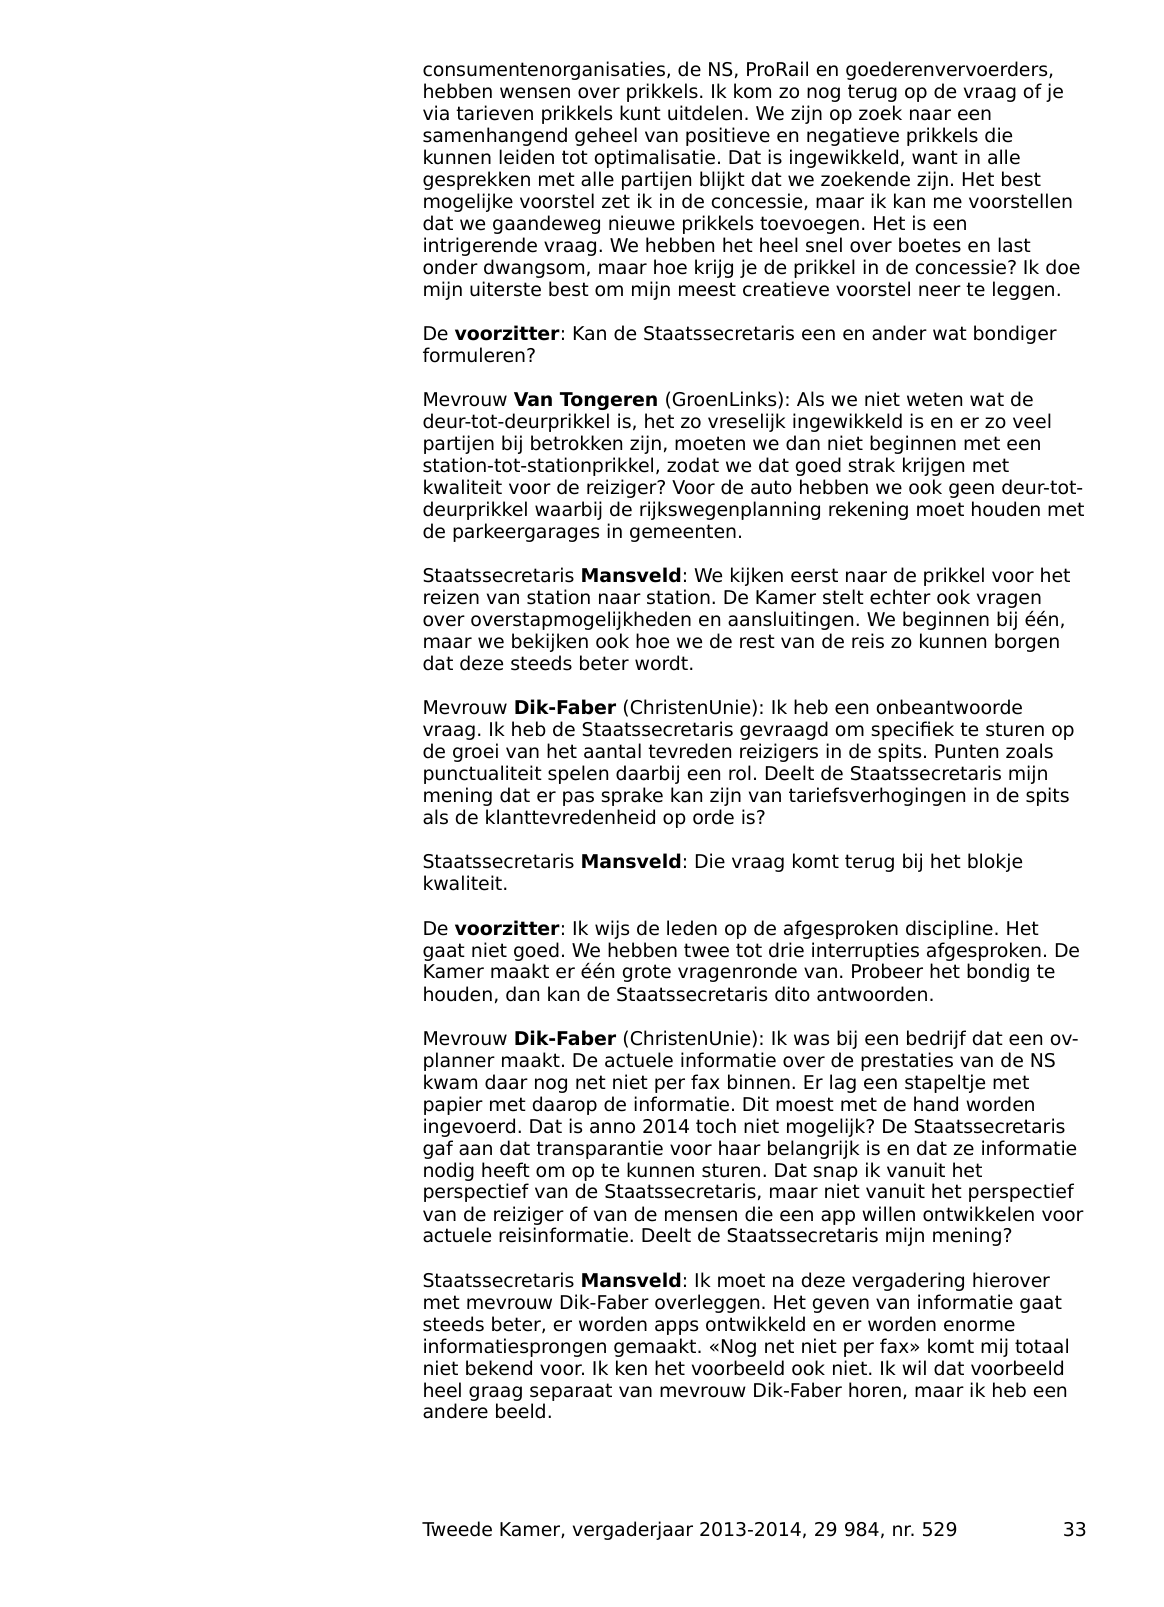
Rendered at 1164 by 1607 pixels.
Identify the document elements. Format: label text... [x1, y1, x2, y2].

text Mevrouw Dik-Faber (ChristenUnie): Ik was bij een bedrijf dat een ov-planner maakt. De actuele informatie over de prestaties van de NS kwam daar nog net niet per fax binnen. Er lag een stapeltje met papier met daarop de informatie. Dit moest met de hand worden ingevoerd. Dat is anno 2014 toch niet mogelijk? De Staatssecretaris gaf aan dat transparantie voor haar belangrijk is en dat ze informatie nodig heeft om op te kunnen sturen. Dat snap ik vanuit het perspectief van de Staatssecretaris, maar niet vanuit het perspectief van de reiziger of van de mensen die een app willen ontwikkelen voor actuele reisinformatie. Deelt de Staatssecretaris mijn mening? [422, 1028, 1087, 1247]
text De voorzitter: Ik wijs de leden op de afgesproken discipline. Het gaat niet goed. We hebben twee tot drie interrupties afgesproken. De Kamer maakt er één grote vragenronde van. Probeer het bondig te houden, dan kan de Staatssecretaris dito antwoorden. [422, 917, 1087, 1005]
text De voorzitter: Kan de Staatssecretaris een en ander wat bondiger formuleren? [422, 323, 1087, 367]
text Staatssecretaris Mansveld: We kijken eerst naar de prikkel voor het reizen van station naar station. De Kamer stelt echter ook vragen over overstapmogelijkheden en aansluitingen. We beginnen bij één, maar we bekijken ook hoe we de rest van de reis zo kunnen borgen dat deze steeds beter wordt. [422, 565, 1087, 675]
text Staatssecretaris Mansveld: Die vraag komt terug bij het blokje kwaliteit. [422, 851, 1087, 895]
text Mevrouw Dik-Faber (ChristenUnie): Ik heb een onbeantwoorde vraag. Ik heb de Staatssecretaris gevraagd om specifiek te sturen op de groei van het aantal tevreden reizigers in de spits. Punten zoals punctualiteit spelen daarbij een rol. Deelt de Staatssecretaris mijn mening dat er pas sprake kan zijn van tariefsverhogingen in de spits als de klanttevredenheid op orde is? [422, 697, 1087, 829]
text Staatssecretaris Mansveld: Ik moet na deze vergadering hierover met mevrouw Dik-Faber overleggen. Het geven van informatie gaat steeds beter, er worden apps ontwikkeld en er worden enorme informatiesprongen gemaakt. «Nog net niet per fax» komt mij totaal niet bekend voor. Ik ken het voorbeeld ook niet. Ik wil dat voorbeeld heel graag separaat van mevrouw Dik-Faber horen, maar ik heb een andere beeld. [422, 1269, 1087, 1423]
text consumentenorganisaties, de NS, ProRail en goederenvervoerders, hebben wensen over prikkels. Ik kom zo nog terug op de vraag of je via tarieven prikkels kunt uitdelen. We zijn op zoek naar een samenhangend geheel van positieve en negatieve prikkels die kunnen leiden tot optimalisatie. Dat is ingewikkeld, want in alle gesprekken met alle partijen blijkt dat we zoekende zijn. Het best mogelijke voorstel zet ik in de concessie, maar ik kan me voorstellen dat we gaandeweg nieuwe prikkels toevoegen. Het is een intrigerende vraag. We hebben het heel snel over boetes en last onder dwangsom, maar hoe krijg je de prikkel in de concessie? Ik doe mijn uiterste best om mijn meest creatieve voorstel neer te leggen. [422, 59, 1087, 301]
text Mevrouw Van Tongeren (GroenLinks): Als we niet weten wat de deur-tot-deurprikkel is, het zo vreselijk ingewikkeld is en er zo veel partijen bij betrokken zijn, moeten we dan niet beginnen met een station-tot-stationprikkel, zodat we dat goed strak krijgen met kwaliteit voor de reiziger? Voor de auto hebben we ook geen deur-tot-deurprikkel waarbij de rijkswegenplanning rekening moet houden met de parkeergarages in gemeenten. [422, 389, 1087, 543]
